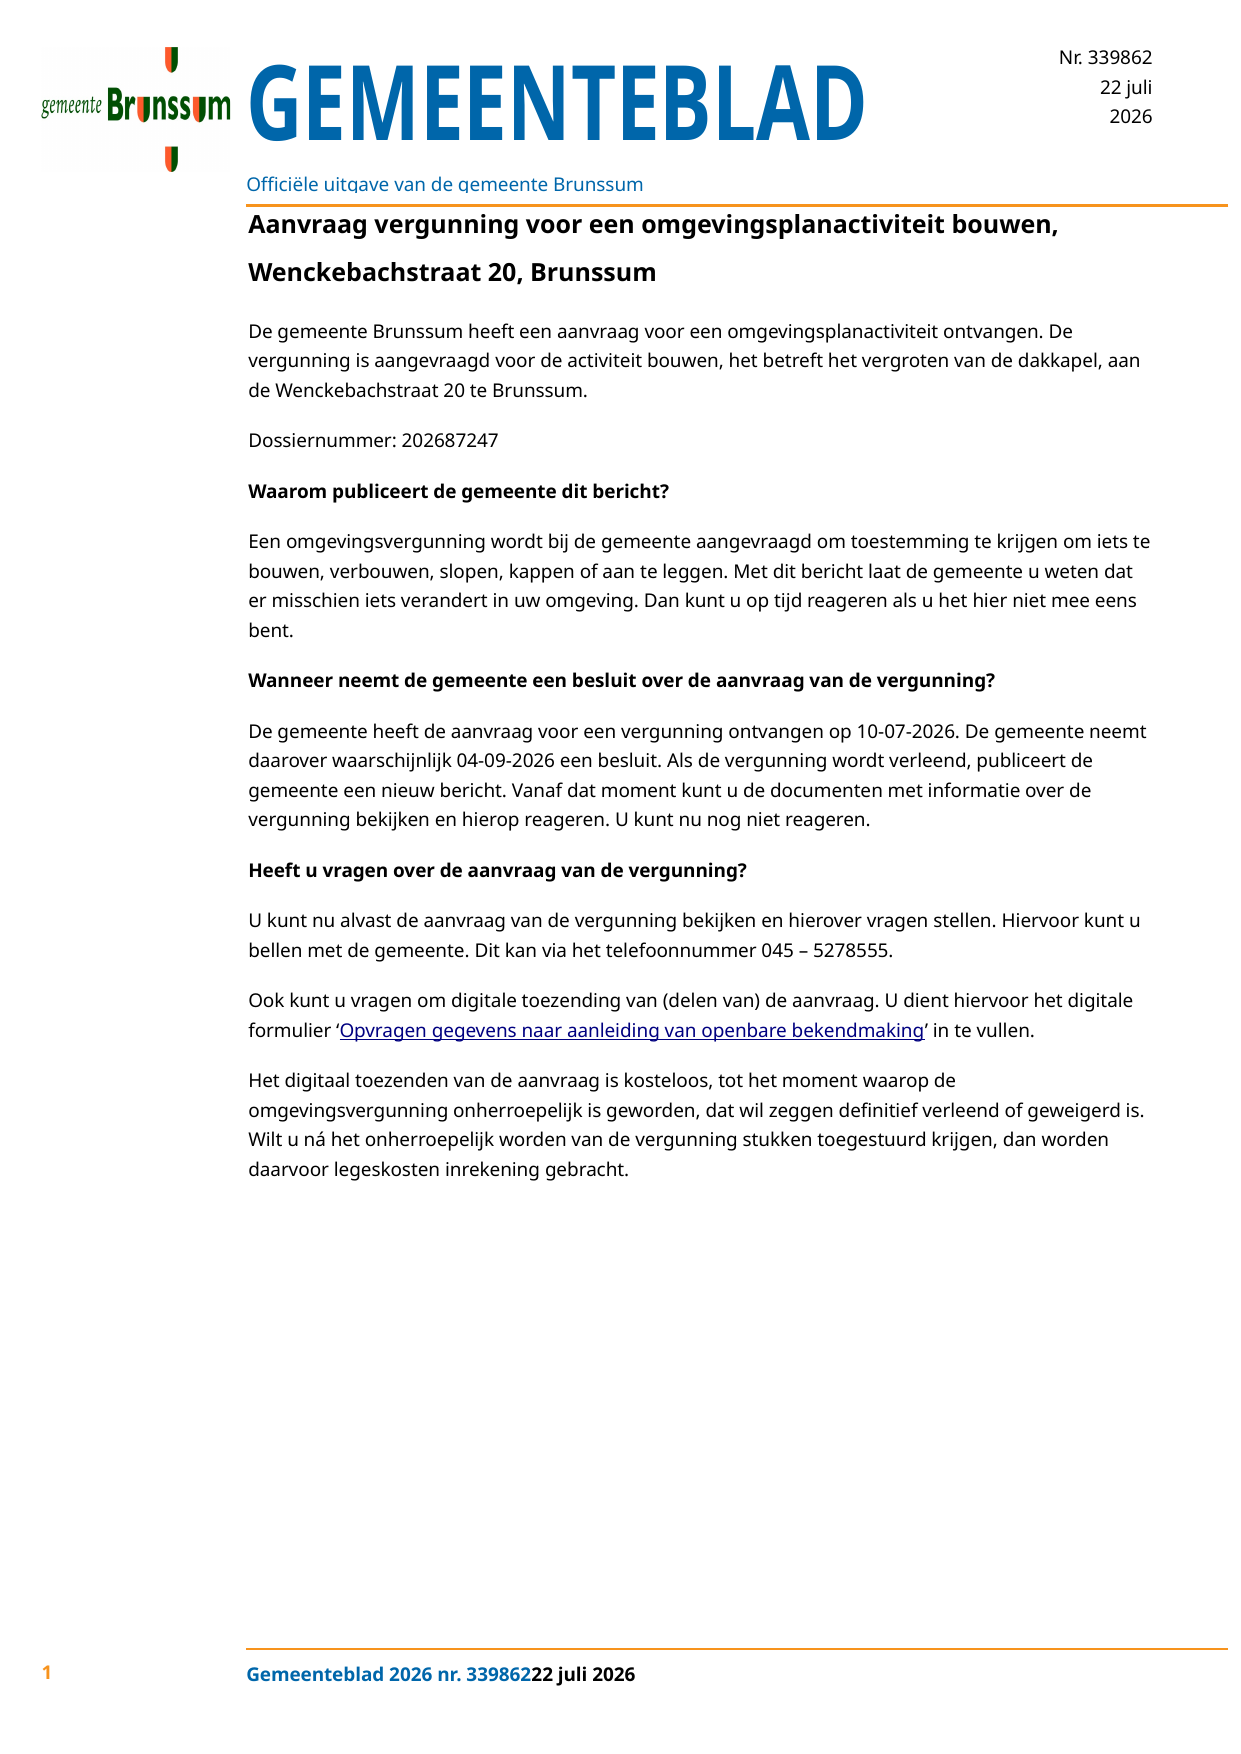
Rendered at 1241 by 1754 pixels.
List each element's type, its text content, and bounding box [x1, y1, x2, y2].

text Ook kunt u vragen om digitale toezending van (delen van) de aanvraag. U dient hiervoor het digitale formulier ‘Opvragen gegevens naar aanleiding van openbare bekendmaking’ in te vullen. [248, 987, 1152, 1043]
text Een omgevingsvergunning wordt bij de gemeente aangevraagd om toestemming te krijgen om iets te bouwen, verbouwen, slopen, kappen of aan te leggen. Met dit bericht laat de gemeente u weten dat er misschien iets verandert in uw omgeving. Dan kunt u op tijd reageren als u het hier niet mee eens bent. [248, 528, 1152, 643]
text Dossiernummer: 202687247 [248, 427, 1152, 453]
text Het digitaal toezenden van de aanvraag is kosteloos, tot het moment waarop de omgevingsvergunning onherroepelijk is geworden, dat wil zeggen definitief verleend of geweigerd is. Wilt u ná het onherroepelijk worden van de vergunning stukken toegestuurd krijgen, dan worden daarvoor legeskosten inrekening gebracht. [248, 1067, 1152, 1182]
text De gemeente Brunssum heeft een aanvraag voor een omgevingsplanactiviteit ontvangen. De vergunning is aangevraagd voor de activiteit bouwen, het betreft het vergroten van de dakkapel, aan de Wenckebachstraat 20 te Brunssum. [248, 318, 1152, 403]
text Wanneer neemt de gemeente een besluit over de aanvraag van de vergunning? [248, 667, 1152, 693]
text Heeft u vragen over de aanvraag van de vergunning? [248, 857, 1152, 883]
text De gemeente heeft de aanvraag voor een vergunning ontvangen op 10-07-2026. De gemeente neemt daarover waarschijnlijk 04-09-2026 een besluit. Als de vergunning wordt verleend, publiceert de gemeente een nieuw bericht. Vanaf dat moment kunt u de documenten met informatie over de vergunning bekijken en hierop reageren. U kunt nu nog niet reageren. [248, 718, 1152, 832]
text Waarom publiceert de gemeente dit bericht? [248, 478, 1152, 504]
text U kunt nu alvast de aanvraag van de vergunning bekijken en hierover vragen stellen. Hiervoor kunt u bellen met de gemeente. Dit kan via het telefoonnummer 045 – 5278555. [248, 907, 1152, 963]
picture [41, 47, 231, 172]
text Aanvraag vergunning voor een omgevingsplanactiviteit bouwen, Wenckebachstraat 20, Brunssum [248, 207, 1152, 288]
